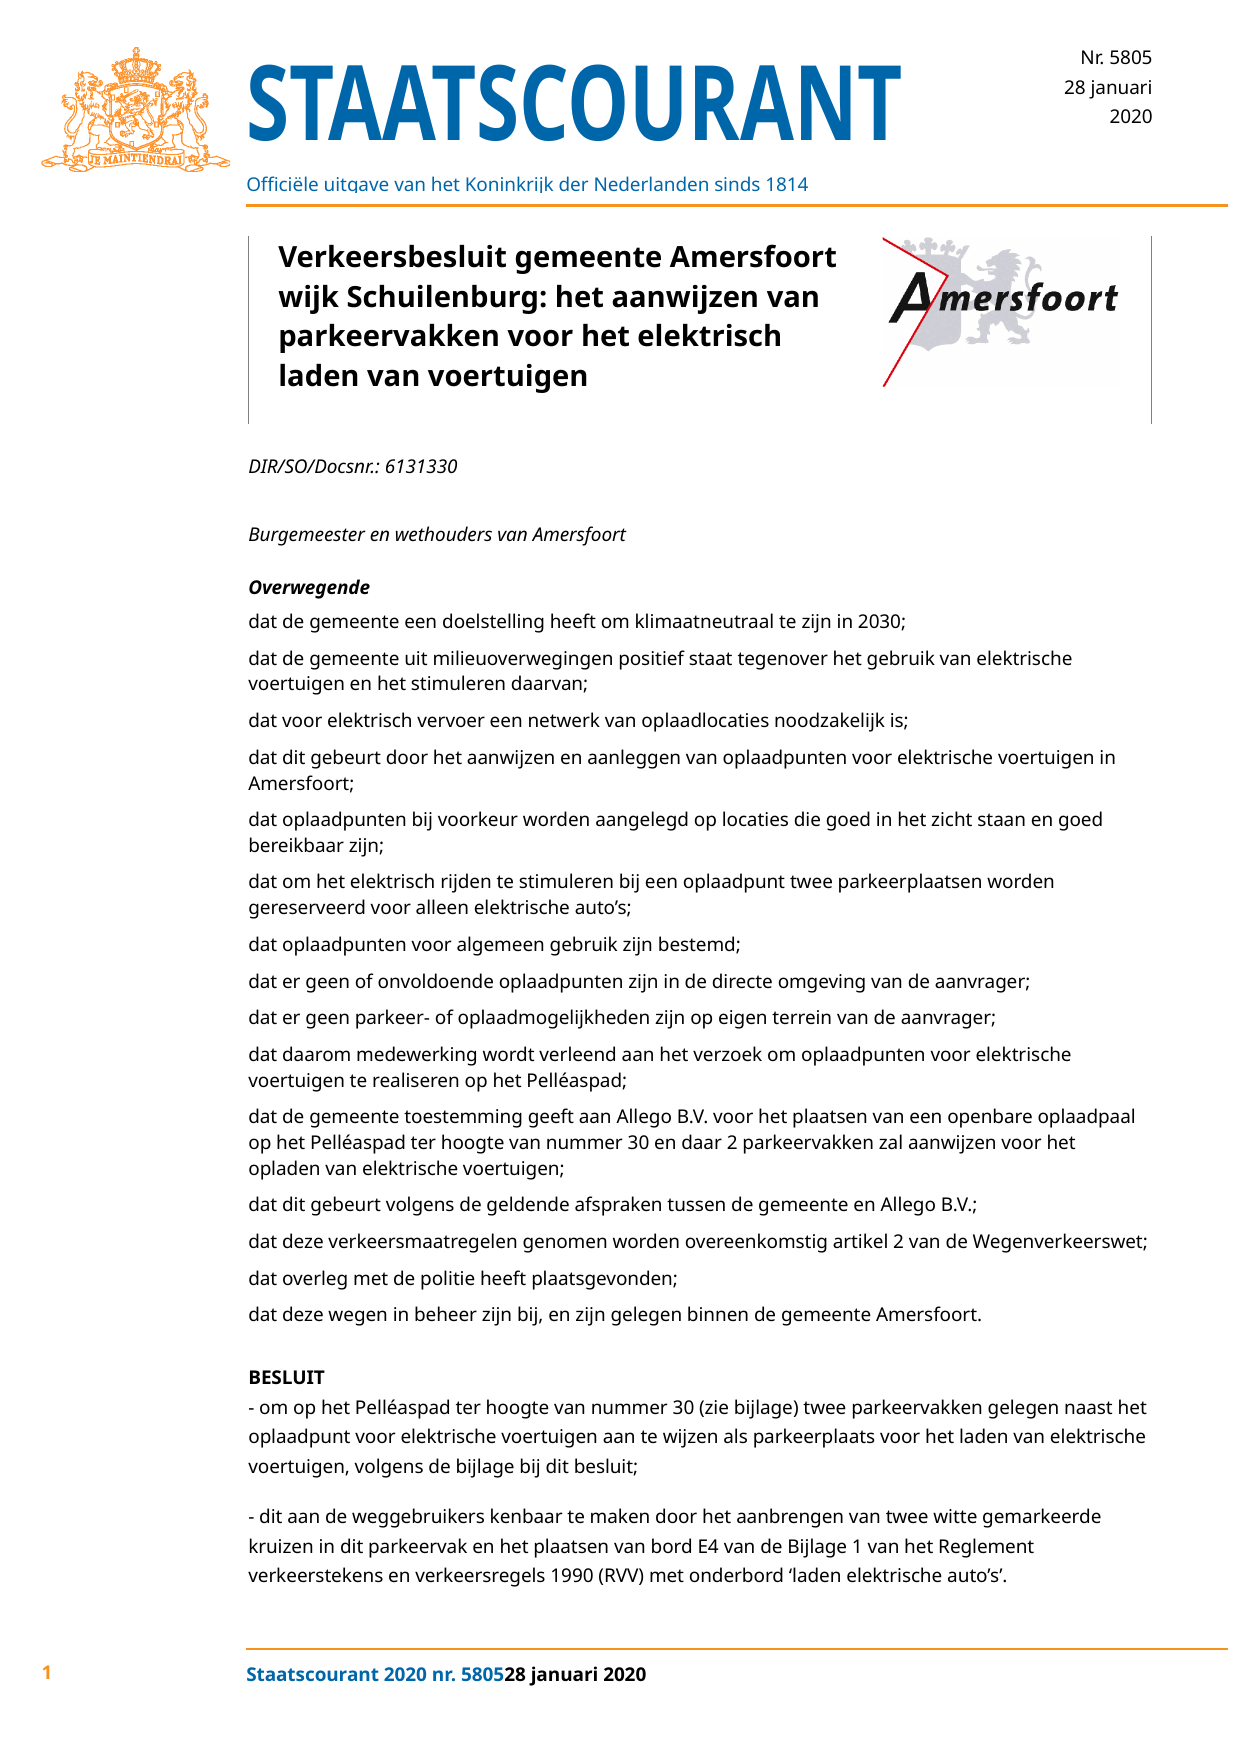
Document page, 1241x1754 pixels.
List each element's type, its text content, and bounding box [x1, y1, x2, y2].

table_header Verkeersbesluit gemeente Amersfoort wijk Schuilenburg: het aanwijzen van parkeervakken voor het elektrisch laden van voertuigen [249, 236, 850, 424]
picture [882, 236, 1119, 387]
text Overwegende [248, 574, 1152, 600]
text DIR/SO/Docsnr.: 6131330 [248, 454, 1152, 479]
text dat oplaadpunten voor algemeen gebruik zijn bestemd; [248, 931, 1152, 957]
text dat om het elektrisch rijden te stimuleren bij een oplaadpunt twee parkeerplaatsen worden gereserveerd voor alleen elektrische auto’s; [248, 869, 1152, 920]
text BESLUIT [248, 1364, 1152, 1390]
text dat voor elektrisch vervoer een netwerk van oplaadlocaties noodzakelijk is; [248, 707, 1152, 733]
text dat de gemeente uit milieuoverwegingen positief staat tegenover het gebruik van elektrische voertuigen en het stimuleren daarvan; [248, 645, 1152, 696]
text - om op het Pelléaspad ter hoogte van nummer 30 (zie bijlage) twee parkeervakken gelegen naast het oplaadpunt voor elektrische voertuigen aan te wijzen als parkeerplaats voor het laden van elektrische voertuigen, volgens de bijlage bij dit besluit; [248, 1394, 1152, 1479]
text dat dit gebeurt volgens de geldende afspraken tussen de gemeente en Allego B.V.; [248, 1192, 1152, 1217]
table_header [850, 236, 1151, 424]
text - dit aan de weggebruikers kenbaar te maken door het aanbrengen van twee witte gemarkeerde kruizen in dit parkeervak en het plaatsen van bord E4 van de Bijlage 1 van het Reglement verkeerstekens en verkeersregels 1990 (RVV) met onderbord ‘laden elektrische auto’s’. [248, 1503, 1152, 1588]
picture [41, 47, 231, 172]
text dat deze wegen in beheer zijn bij, en zijn gelegen binnen de gemeente Amersfoort. [248, 1302, 1152, 1327]
text dat daarom medewerking wordt verleend aan het verzoek om oplaadpunten voor elektrische voertuigen te realiseren op het Pelléaspad; [248, 1041, 1152, 1093]
text dat overleg met de politie heeft plaatsgevonden; [248, 1265, 1152, 1291]
text dat er geen of onvoldoende oplaadpunten zijn in de directe omgeving van de aanvrager; [248, 968, 1152, 993]
text dat dit gebeurt door het aanwijzen en aanleggen van oplaadpunten voor elektrische voertuigen in Amersfoort; [248, 744, 1152, 795]
text dat de gemeente toestemming geeft aan Allego B.V. voor het plaatsen van een openbare oplaadpaal op het Pelléaspad ter hoogte van nummer 30 en daar 2 parkeervakken zal aanwijzen voor het opladen van elektrische voertuigen; [248, 1103, 1152, 1181]
text dat de gemeente een doelstelling heeft om klimaatneutraal te zijn in 2030; [248, 608, 1152, 634]
text dat deze verkeersmaatregelen genomen worden overeenkomstig artikel 2 van de Wegenverkeerswet; [248, 1228, 1152, 1254]
text Burgemeester en wethouders van Amersfoort [248, 521, 1152, 547]
text dat er geen parkeer- of oplaadmogelijkheden zijn op eigen terrein van de aanvrager; [248, 1004, 1152, 1030]
text dat oplaadpunten bij voorkeur worden aangelegd op locaties die goed in het zicht staan en goed bereikbaar zijn; [248, 806, 1152, 858]
